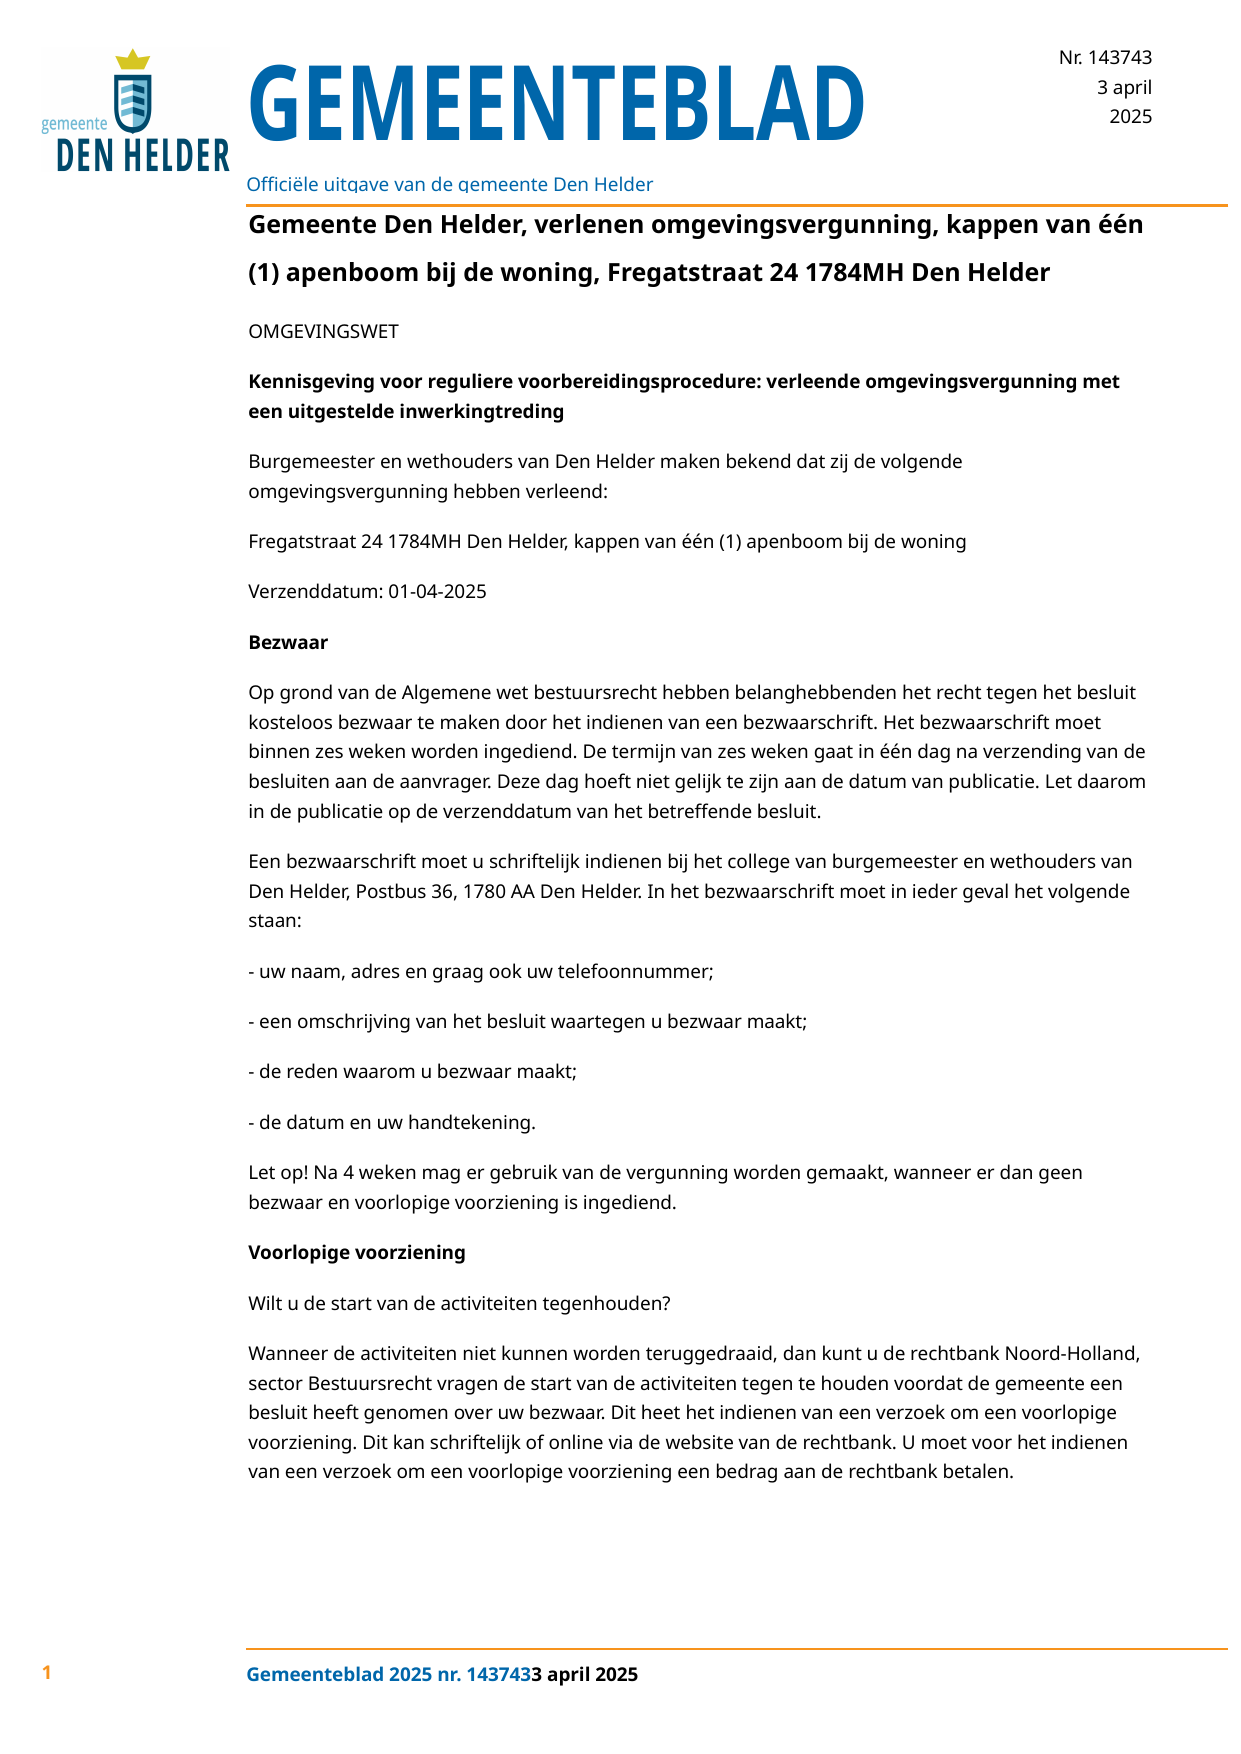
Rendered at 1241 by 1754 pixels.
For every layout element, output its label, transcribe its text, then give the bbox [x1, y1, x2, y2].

text Bezwaar [248, 629, 1152, 655]
text Wanneer de activiteiten niet kunnen worden teruggedraaid, dan kunt u de rechtbank Noord-Holland, sector Bestuursrecht vragen de start van de activiteiten tegen te houden voordat de gemeente een besluit heeft genomen over uw bezwaar. Dit heet het indienen van een verzoek om een voorlopige voorziening. Dit kan schriftelijk of online via de website van de rechtbank. U moet voor het indienen van een verzoek om een voorlopige voorziening een bedrag aan de rechtbank betalen. [248, 1340, 1152, 1484]
text - de reden waarom u bezwaar maakt; [248, 1059, 1152, 1084]
text Burgemeester en wethouders van Den Helder maken bekend dat zij de volgende omgevingsvergunning hebben verleend: [248, 448, 1152, 504]
text Kennisgeving voor reguliere voorbereidingsprocedure: verleende omgevingsvergunning met een uitgestelde inwerkingtreding [248, 368, 1152, 424]
text Fregatstraat 24 1784MH Den Helder, kappen van één (1) apenboom bij de woning [248, 528, 1152, 554]
text Wilt u de start van de activiteiten tegenhouden? [248, 1290, 1152, 1316]
text OMGEVINGSWET [248, 318, 1152, 344]
text Op grond van de Algemene wet bestuursrecht hebben belanghebbenden het recht tegen het besluit kosteloos bezwaar te maken door het indienen van een bezwaarschrift. Het bezwaarschrift moet binnen zes weken worden ingediend. De termijn van zes weken gaat in één dag na verzending van de besluiten aan de aanvrager. Deze dag hoeft niet gelijk te zijn aan de datum van publicatie. Let daarom in de publicatie op de verzenddatum van het betreffende besluit. [248, 679, 1152, 824]
picture [100, 154, 106, 172]
picture [63, 144, 68, 165]
text Let op! Na 4 weken mag er gebruik van de vergunning worden gemaakt, wanneer er dan geen bezwaar en voorlopige voorziening is ingediend. [248, 1159, 1152, 1215]
text Een bezwaarschrift moet u schriftelijk indienen bij het college van burgemeester en wethouders van Den Helder, Postbus 36, 1780 AA Den Helder. In het bezwaarschrift moet in ieder geval het volgende staan: [248, 848, 1152, 933]
text - een omschrijving van het besluit waartegen u bezwaar maakt; [248, 1008, 1152, 1034]
text Verzenddatum: 01-04-2025 [248, 579, 1152, 604]
picture [41, 47, 231, 172]
picture [130, 157, 135, 172]
picture [220, 160, 224, 172]
text Gemeente Den Helder, verlenen omgevingsvergunning, kappen van één (1) apenboom bij de woning, Fregatstraat 24 1784MH Den Helder [248, 207, 1152, 288]
text Voorlopige voorziening [248, 1239, 1152, 1265]
picture [182, 144, 187, 165]
text - de datum en uw handtekening. [248, 1109, 1152, 1135]
text - uw naam, adres en graag ook uw telefoonnummer; [248, 958, 1152, 984]
